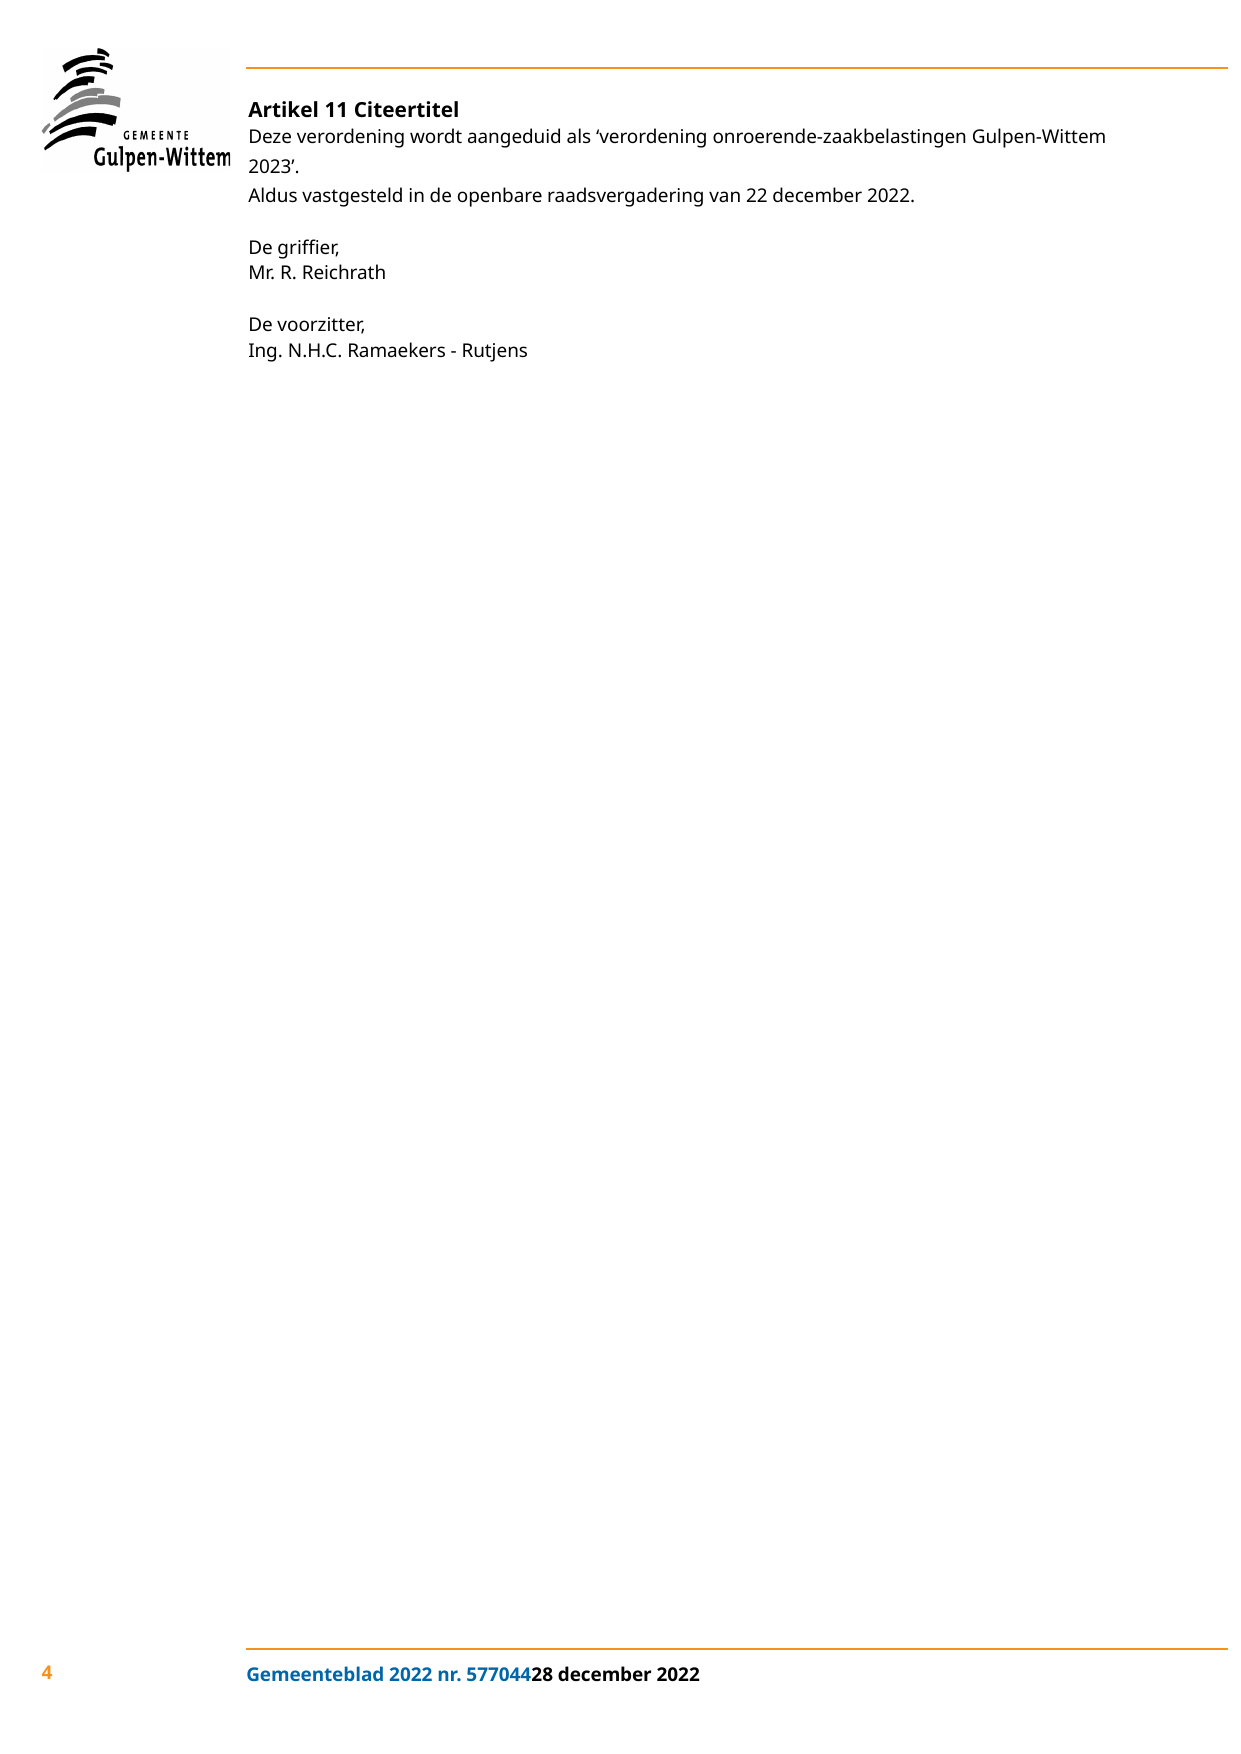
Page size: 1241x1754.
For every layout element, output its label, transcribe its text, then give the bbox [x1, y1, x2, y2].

text Ing. N.H.C. Ramaekers - Rutjens [248, 337, 1152, 362]
text Aldus vastgesteld in de openbare raadsvergadering van 22 december 2022. [248, 182, 1152, 208]
picture [41, 47, 231, 172]
text Mr. R. Reichrath [248, 259, 1152, 285]
text De voorzitter, [248, 311, 1152, 337]
text Artikel 11 Citeertitel [248, 95, 1152, 123]
text De griffier, [248, 234, 1152, 259]
text Deze verordening wordt aangeduid als ‘verordening onroerende-zaakbelastingen Gulpen-Wittem 2023’. [248, 123, 1152, 178]
